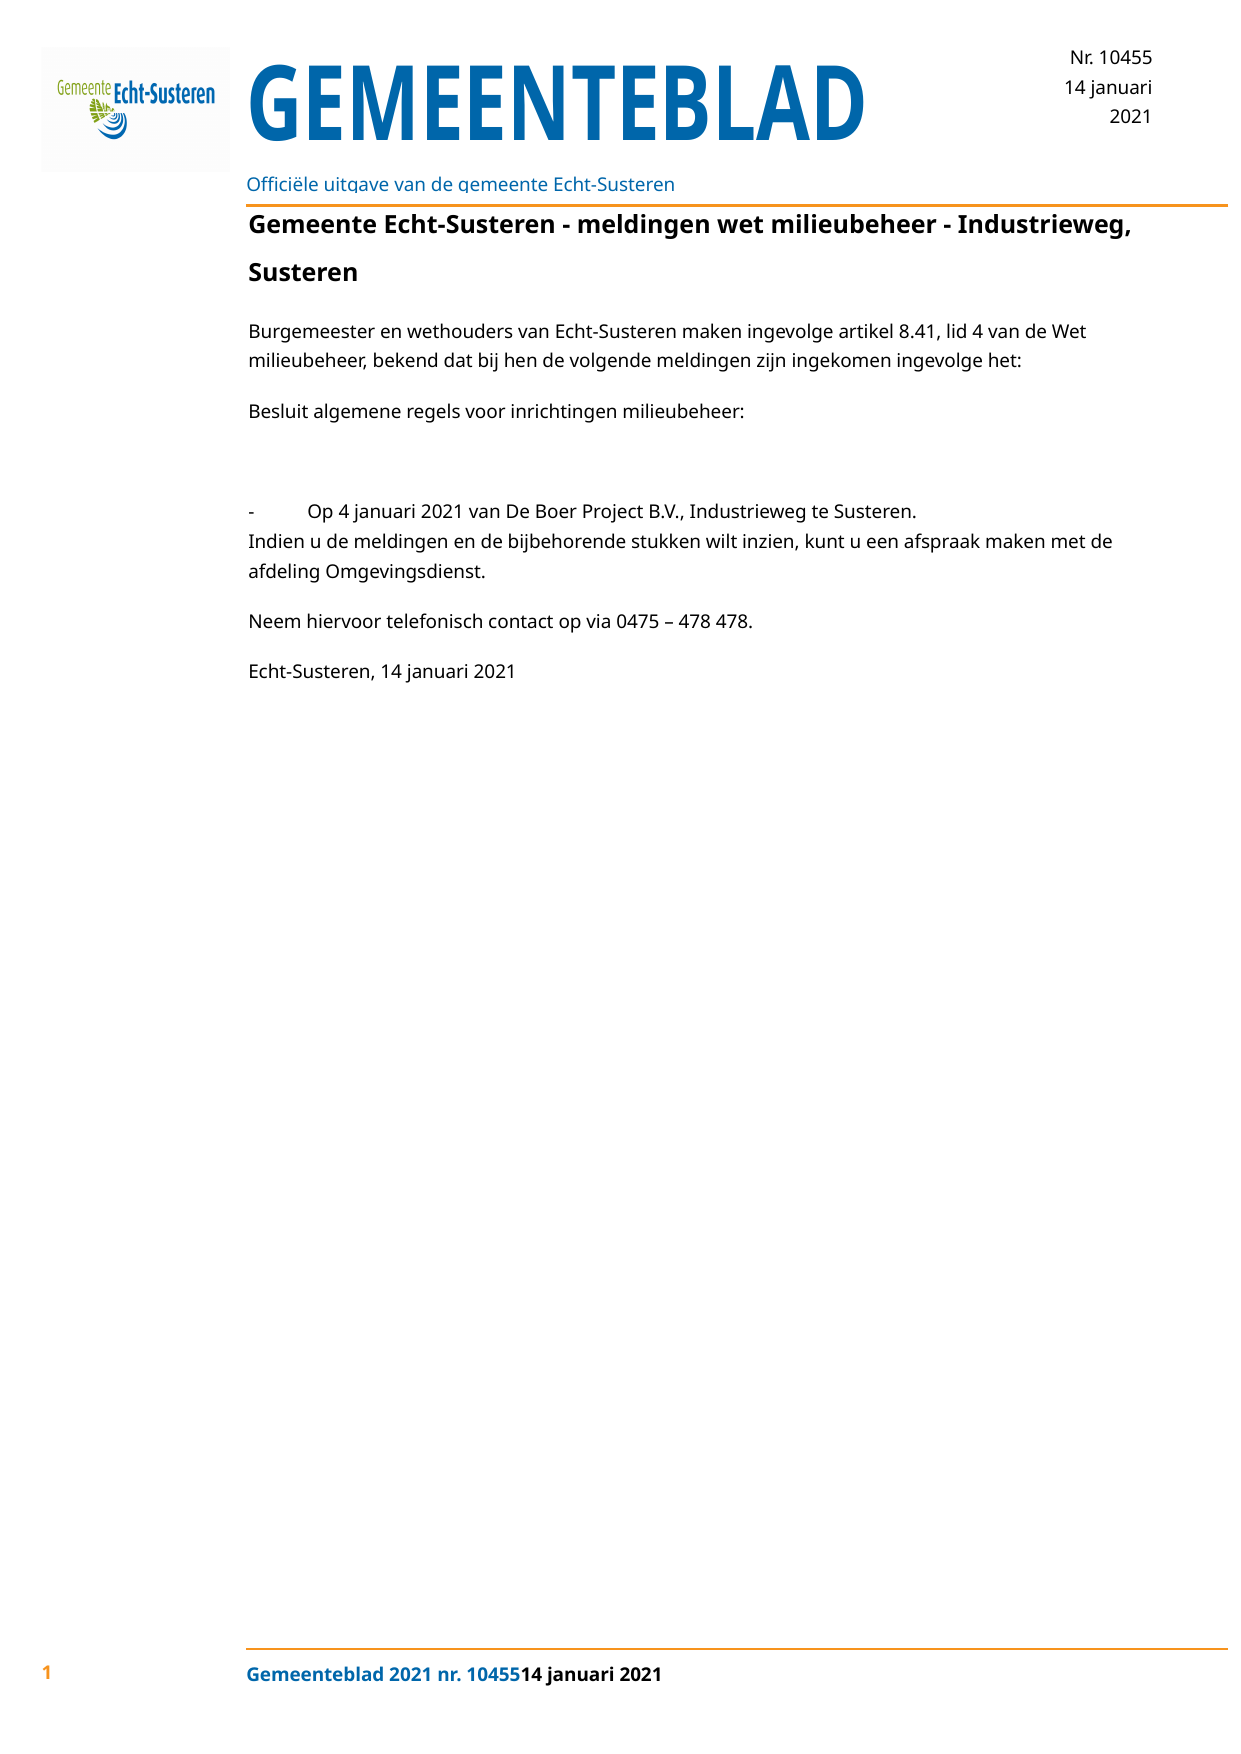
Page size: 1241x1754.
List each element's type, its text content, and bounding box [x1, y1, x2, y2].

picture [41, 47, 231, 172]
text Besluit algemene regels voor inrichtingen milieubeheer: [248, 398, 1152, 424]
text Neem hiervoor telefonisch contact op via 0475 – 478 478. [248, 608, 1152, 634]
text Indien u de meldingen en de bijbehorende stukken wilt inzien, kunt u een afspraak maken met de afdeling Omgevingsdienst. [248, 528, 1152, 584]
text Burgemeester en wethouders van Echt-Susteren maken ingevolge artikel 8.41, lid 4 van de Wet milieubeheer, bekend dat bij hen de volgende meldingen zijn ingekomen ingevolge het: [248, 318, 1152, 373]
list Op 4 januari 2021 van De Boer Project B.V., Industrieweg te Susteren. [248, 499, 1152, 524]
text Echt-Susteren, 14 januari 2021 [248, 659, 1152, 684]
text Gemeente Echt-Susteren - meldingen wet milieubeheer - Industrieweg, Susteren [248, 207, 1152, 288]
